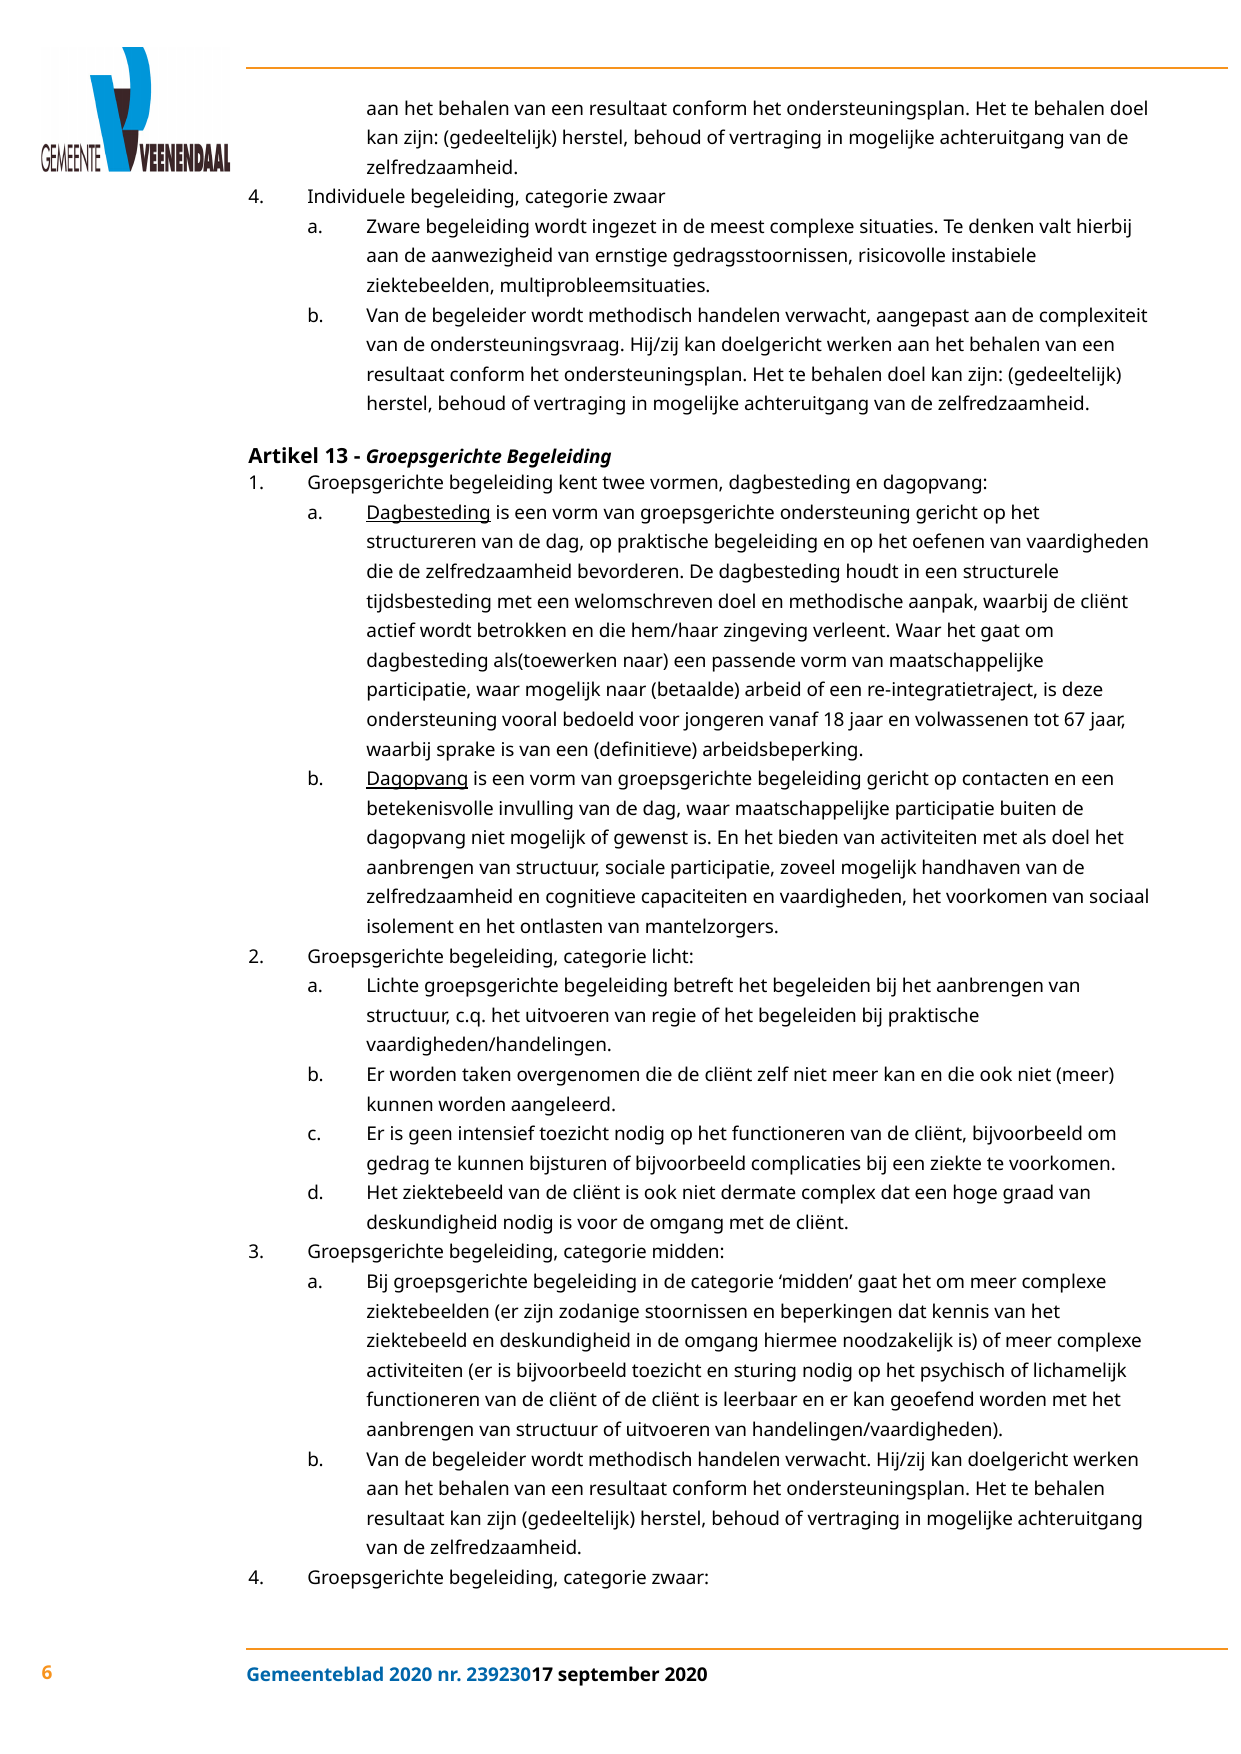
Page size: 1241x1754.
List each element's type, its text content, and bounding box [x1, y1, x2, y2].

list Het ziektebeeld van de cliënt is ook niet dermate complex dat een hoge graad van deskundigheid nodig is voor de omgang met de cliënt. [307, 1179, 1152, 1235]
list Van de begeleider wordt methodisch handelen verwacht, aangepast aan de complexiteit van de ondersteuningsvraag. Hij/zij kan doelgericht werken aan het behalen van een resultaat conform het ondersteuningsplan. Het te behalen doel kan zijn: (gedeeltelijk) herstel, behoud of vertraging in mogelijke achteruitgang van de zelfredzaamheid. [307, 302, 1152, 416]
text Artikel 13 - Groepsgerichte Begeleiding [248, 441, 1152, 469]
picture [41, 47, 130, 172]
list Groepsgerichte begeleiding kent twee vormen, dagbesteding en dagopvang: [248, 469, 1152, 495]
list aan het behalen van een resultaat conform het ondersteuningsplan. Het te behalen doel kan zijn: (gedeeltelijk) herstel, behoud of vertraging in mogelijke achteruitgang van de zelfredzaamheid. [307, 95, 1152, 180]
list Groepsgerichte begeleiding, categorie zwaar: [248, 1564, 1152, 1590]
list Individuele begeleiding, categorie zwaar [248, 183, 1152, 209]
list Zware begeleiding wordt ingezet in de meest complexe situaties. Te denken valt hierbij aan de aanwezigheid van ernstige gedragsstoornissen, risicovolle instabiele ziektebeelden, multiprobleemsituaties. [307, 213, 1152, 298]
list Dagbesteding is een vorm van groepsgerichte ondersteuning gericht op het structureren van de dag, op praktische begeleiding en op het oefenen van vaardigheden die de zelfredzaamheid bevorderen. De dagbesteding houdt in een structurele tijdsbesteding met een welomschreven doel en methodische aanpak, waarbij de cliënt actief wordt betrokken en die hem/haar zingeving verleent. Waar het gaat om dagbesteding als(toewerken naar) een passende vorm van maatschappelijke participatie, waar mogelijk naar (betaalde) arbeid of een re-integratietraject, is deze ondersteuning vooral bedoeld voor jongeren vanaf 18 jaar en volwassenen tot 67 jaar, waarbij sprake is van een (definitieve) arbeidsbeperking. [307, 499, 1152, 761]
list Dagopvang is een vorm van groepsgerichte begeleiding gericht op contacten en een betekenisvolle invulling van de dag, waar maatschappelijke participatie buiten de dagopvang niet mogelijk of gewenst is. En het bieden van activiteiten met als doel het aanbrengen van structuur, sociale participatie, zoveel mogelijk handhaven van de zelfredzaamheid en cognitieve capaciteiten en vaardigheden, het voorkomen van sociaal isolement en het ontlasten van mantelzorgers. [307, 765, 1152, 939]
list Van de begeleider wordt methodisch handelen verwacht. Hij/zij kan doelgericht werken aan het behalen van een resultaat conform het ondersteuningsplan. Het te behalen resultaat kan zijn (gedeeltelijk) herstel, behoud of vertraging in mogelijke achteruitgang van de zelfredzaamheid. [307, 1446, 1152, 1560]
list Bij groepsgerichte begeleiding in de categorie ‘midden’ gaat het om meer complexe ziektebeelden (er zijn zodanige stoornissen en beperkingen dat kennis van het ziektebeeld en deskundigheid in de omgang hiermee noodzakelijk is) of meer complexe activiteiten (er is bijvoorbeeld toezicht en sturing nodig op het psychisch of lichamelijk functioneren van de cliënt of de cliënt is leerbaar en er kan geoefend worden met het aanbrengen van structuur of uitvoeren van handelingen/vaardigheden). [307, 1268, 1152, 1442]
picture [123, 47, 231, 172]
list Lichte groepsgerichte begeleiding betreft het begeleiden bij het aanbrengen van structuur, c.q. het uitvoeren van regie of het begeleiden bij praktische vaardigheden/handelingen. [307, 972, 1152, 1057]
list Er is geen intensief toezicht nodig op het functioneren van de cliënt, bijvoorbeeld om gedrag te kunnen bijsturen of bijvoorbeeld complicaties bij een ziekte te voorkomen. [307, 1120, 1152, 1176]
list Er worden taken overgenomen die de cliënt zelf niet meer kan en die ook niet (meer) kunnen worden aangeleerd. [307, 1061, 1152, 1116]
list Groepsgerichte begeleiding, categorie licht: [248, 943, 1152, 968]
list Groepsgerichte begeleiding, categorie midden: [248, 1239, 1152, 1264]
